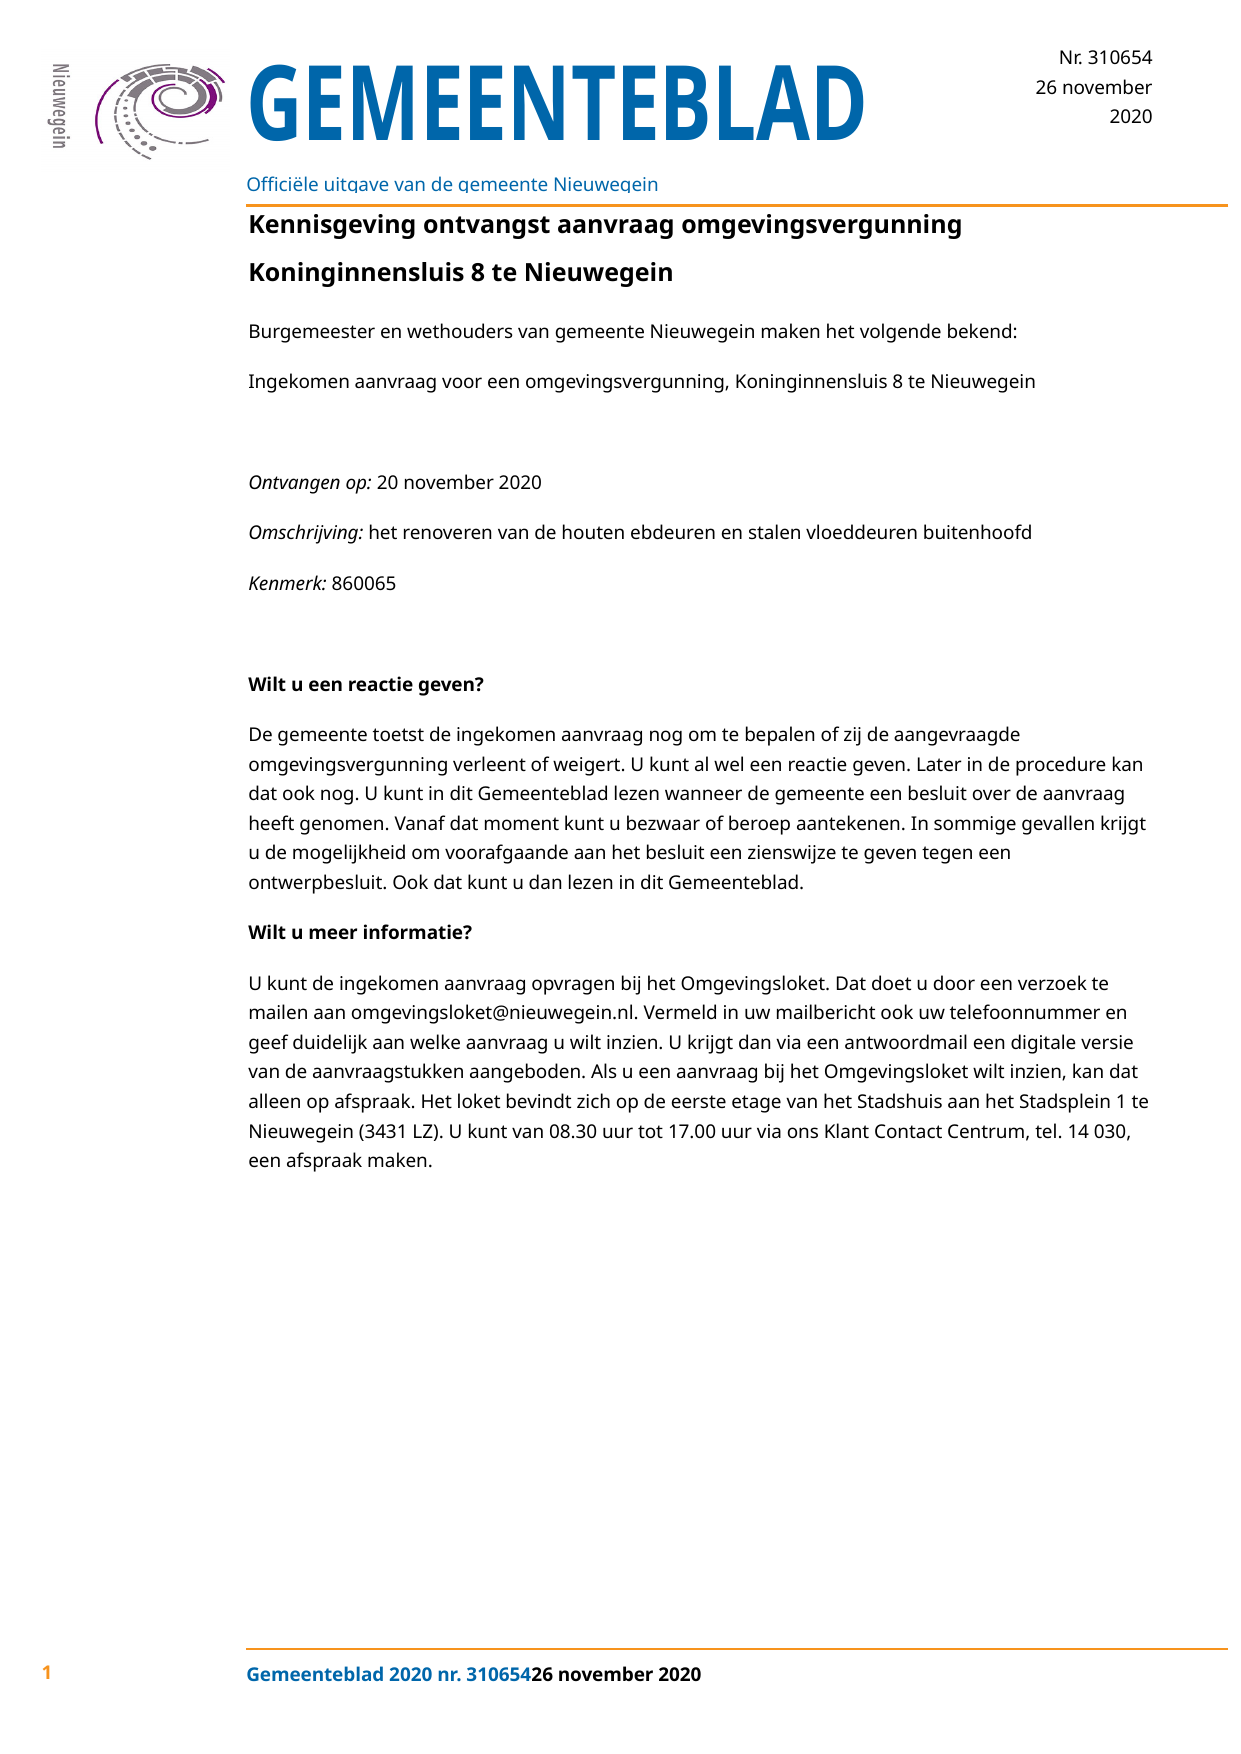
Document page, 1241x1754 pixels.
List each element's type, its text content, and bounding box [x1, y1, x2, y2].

text Ontvangen op: 20 november 2020 [248, 469, 1152, 495]
text Omschrijving: het renoveren van de houten ebdeuren en stalen vloeddeuren buitenhoofd [248, 519, 1152, 545]
text U kunt de ingekomen aanvraag opvragen bij het Omgevingsloket. Dat doet u door een verzoek te mailen aan omgevingsloket@nieuwegein.nl. Vermeld in uw mailbericht ook uw telefoonnummer en geef duidelijk aan welke aanvraag u wilt inzien. U krijgt dan via een antwoordmail een digitale versie van de aanvraagstukken aangeboden. Als u een aanvraag bij het Omgevingsloket wilt inzien, kan dat alleen op afspraak. Het loket bevindt zich op de eerste etage van het Stadshuis aan het Stadsplein 1 te Nieuwegein (3431 LZ). U kunt van 08.30 uur tot 17.00 uur via ons Klant Contact Centrum, tel. 14 030, een afspraak maken. [248, 970, 1152, 1173]
text Wilt u een reactie geven? [248, 671, 1152, 697]
text Kenmerk: 860065 [248, 570, 1152, 596]
text Ingekomen aanvraag voor een omgevingsvergunning, Koninginnensluis 8 te Nieuwegein [248, 368, 1152, 394]
text De gemeente toetst de ingekomen aanvraag nog om te bepalen of zij de aangevraagde omgevingsvergunning verleent of weigert. U kunt al wel een reactie geven. Later in de procedure kan dat ook nog. U kunt in dit Gemeenteblad lezen wanneer de gemeente een besluit over de aanvraag heeft genomen. Vanaf dat moment kunt u bezwaar of beroep aantekenen. In sommige gevallen krijgt u de mogelijkheid om voorafgaande aan het besluit een zienswijze te geven tegen een ontwerpbesluit. Ook dat kunt u dan lezen in dit Gemeenteblad. [248, 721, 1152, 895]
text Kennisgeving ontvangst aanvraag omgevingsvergunning Koninginnensluis 8 te Nieuwegein [248, 207, 1152, 288]
text Wilt u meer informatie? [248, 919, 1152, 945]
picture [41, 47, 231, 172]
text Burgemeester en wethouders van gemeente Nieuwegein maken het volgende bekend: [248, 318, 1152, 344]
